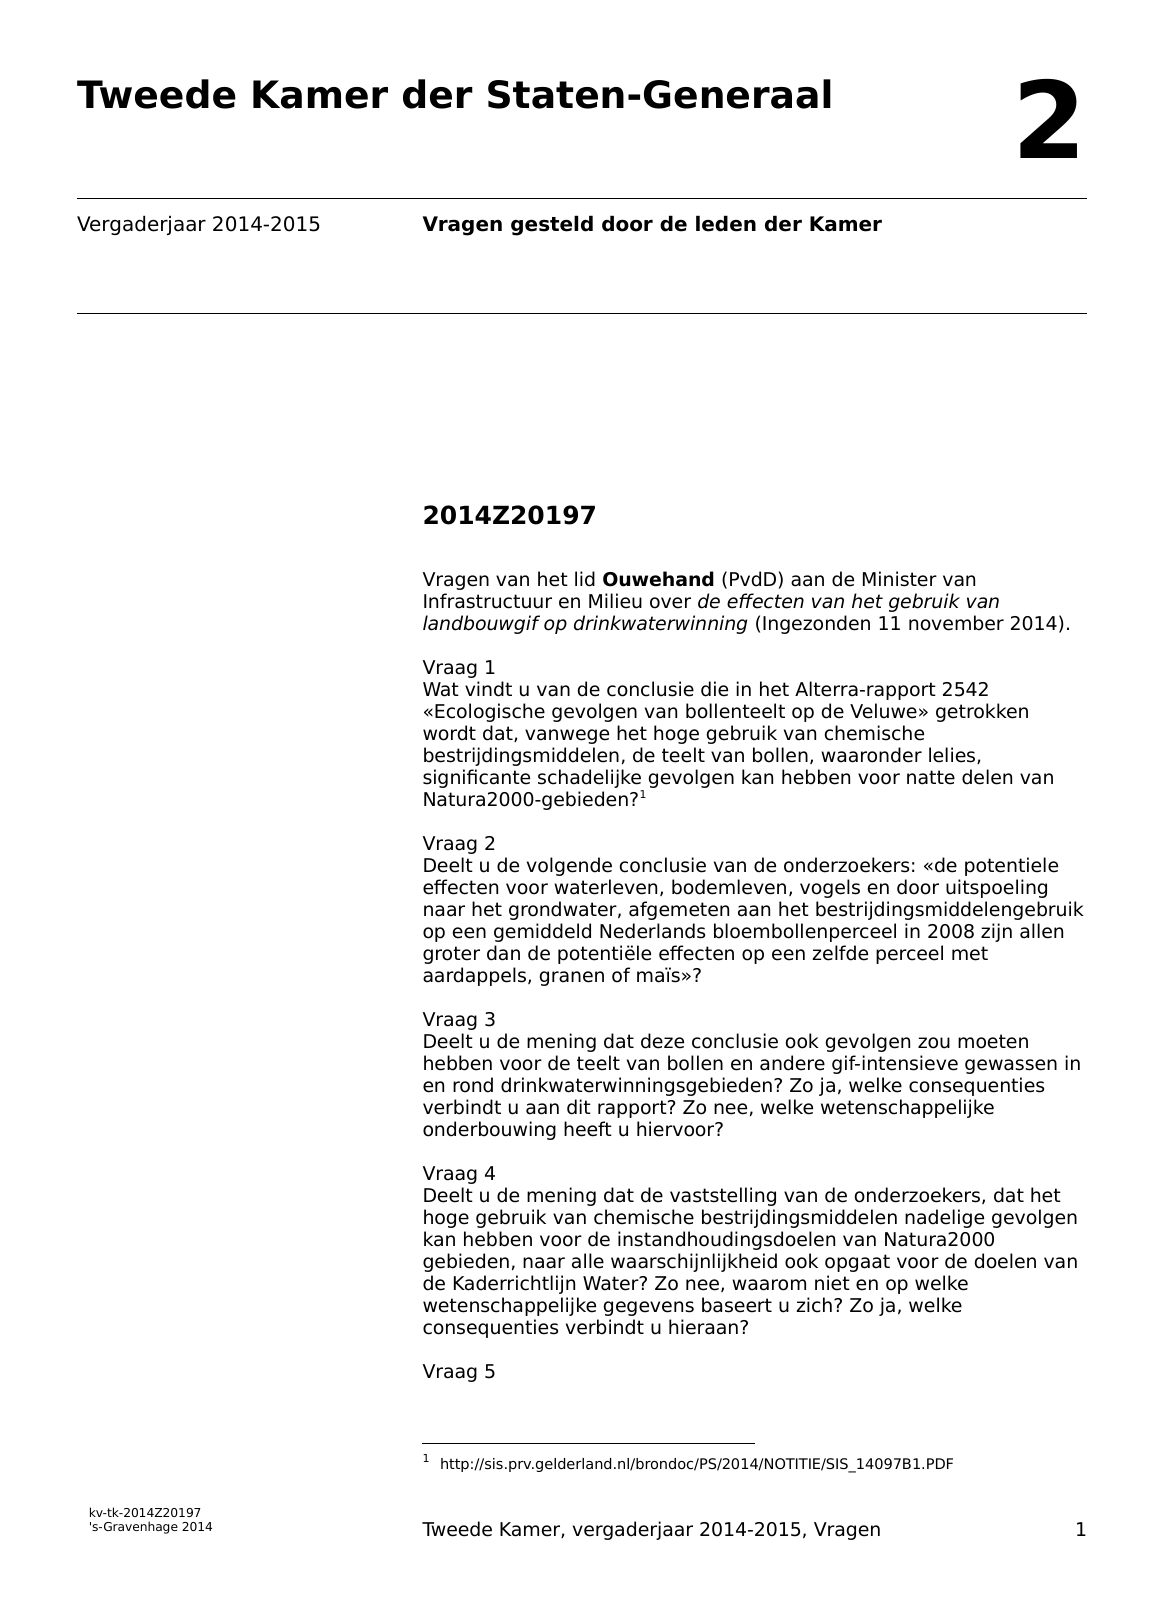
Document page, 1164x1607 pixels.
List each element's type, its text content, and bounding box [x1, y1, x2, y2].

table_header Tweede Kamer der Staten-Generaal [77, 59, 886, 198]
text 's-Gravenhage 2014 [88, 1520, 323, 1534]
text Deelt u de mening dat deze conclusie ook gevolgen zou moeten hebben voor de teelt van bollen en andere gif-intensieve gewassen in en rond drinkwaterwinningsgebieden? Zo ja, welke consequenties verbindt u aan dit rapport? Zo nee, welke wetenschappelijke onderbouwing heeft u hiervoor? [422, 1031, 1087, 1141]
text Vraag 4 [422, 1163, 1087, 1185]
table_cell Vragen gesteld door de leden der Kamer [422, 199, 1087, 313]
text Wat vindt u van de conclusie die in het Alterra-rapport 2542 «Ecologische gevolgen van bollenteelt op de Veluwe» getrokken wordt dat, vanwege het hoge gebruik van chemische bestrijdingsmiddelen, de teelt van bollen, waaronder lelies, significante schadelijke gevolgen kan hebben voor natte delen van Natura2000-gebieden? [422, 679, 1087, 811]
table_cell Vergaderjaar 2014-2015 [77, 199, 422, 313]
text Vraag 1 [422, 657, 1087, 679]
text Deelt u de mening dat de vaststelling van de onderzoekers, dat het hoge gebruik van chemische bestrijdingsmiddelen nadelige gevolgen kan hebben voor de instandhoudingsdoelen van Natura2000 gebieden, naar alle waarschijnlijkheid ook opgaat voor de doelen van de Kaderrichtlijn Water? Zo nee, waarom niet en op welke wetenschappelijke gegevens baseert u zich? Zo ja, welke consequenties verbindt u hieraan? [422, 1185, 1087, 1339]
text kv-tk-2014Z20197 [88, 1506, 323, 1520]
text Vraag 5 [422, 1361, 1087, 1383]
table_header 2 [886, 59, 1087, 198]
text 2014Z20197 [422, 501, 1087, 531]
text http://sis.prv.gelderland.nl/brondoc/PS/2014/NOTITIE/SIS_14097B1.PDF [422, 1452, 1087, 1474]
text Vraag 2 [422, 833, 1087, 855]
text Vragen van het lid Ouwehand (PvdD) aan de Minister van Infrastructuur en Milieu over de effecten van het gebruik van landbouwgif op drinkwaterwinning (Ingezonden 11 november 2014). [422, 569, 1087, 635]
text Deelt u de volgende conclusie van de onderzoekers: «de potentiele effecten voor waterleven, bodemleven, vogels en door uitspoeling naar het grondwater, afgemeten aan het bestrijdingsmiddelengebruik op een gemiddeld Nederlands bloembollenperceel in 2008 zijn allen groter dan de potentiële effecten op een zelfde perceel met aardappels, granen of maïs»? [422, 855, 1087, 987]
text Vraag 3 [422, 1009, 1087, 1031]
